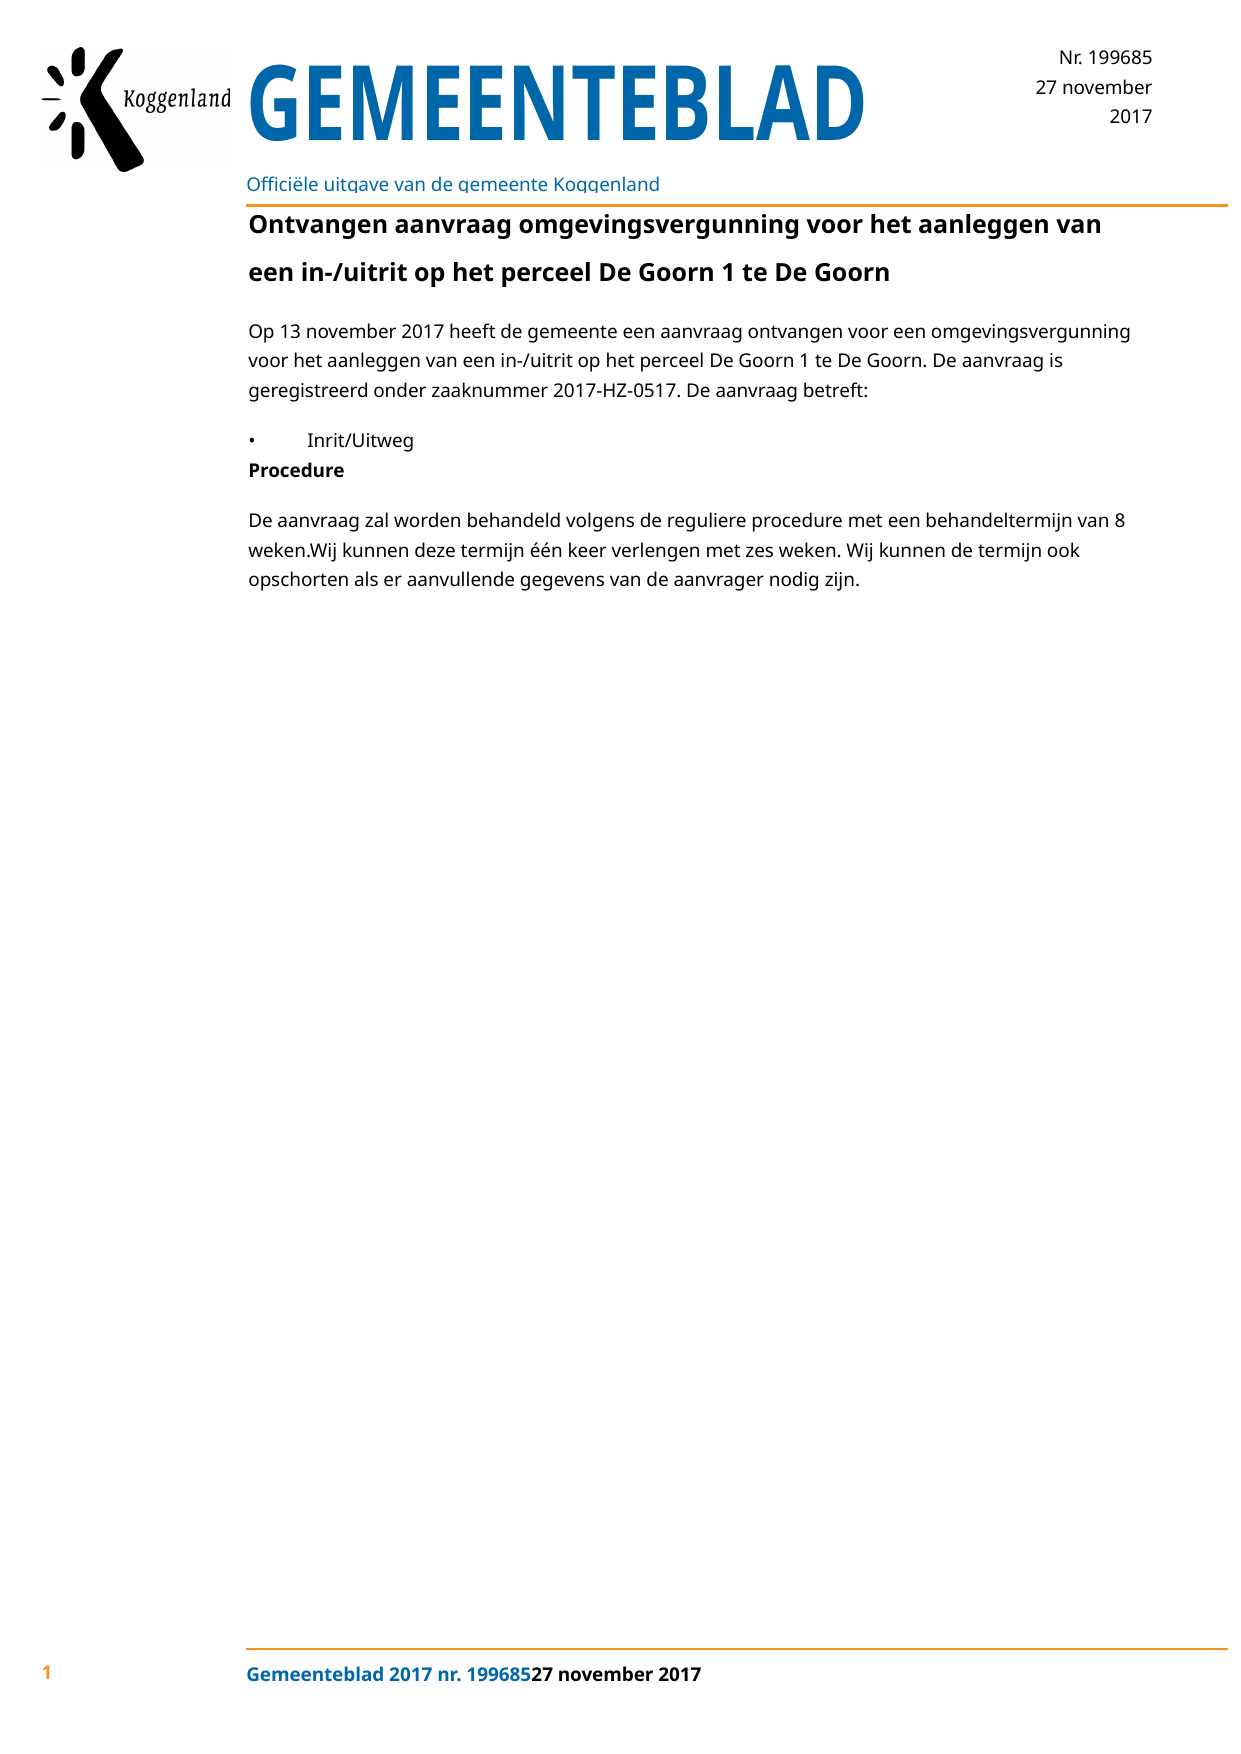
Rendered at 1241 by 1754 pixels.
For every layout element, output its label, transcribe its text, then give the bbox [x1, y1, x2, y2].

list Inrit/Uitweg [248, 427, 1152, 453]
text Procedure [248, 457, 1152, 483]
picture [41, 47, 231, 172]
text Op 13 november 2017 heeft de gemeente een aanvraag ontvangen voor een omgevingsvergunning voor het aanleggen van een in-/uitrit op het perceel De Goorn 1 te De Goorn. De aanvraag is geregistreerd onder zaaknummer 2017-HZ-0517. De aanvraag betreft: [248, 318, 1152, 403]
text De aanvraag zal worden behandeld volgens de reguliere procedure met een behandeltermijn van 8 weken.Wij kunnen deze termijn één keer verlengen met zes weken. Wij kunnen de termijn ook opschorten als er aanvullende gegevens van de aanvrager nodig zijn. [248, 507, 1152, 592]
text Ontvangen aanvraag omgevingsvergunning voor het aanleggen van een in-/uitrit op het perceel De Goorn 1 te De Goorn [248, 207, 1152, 288]
